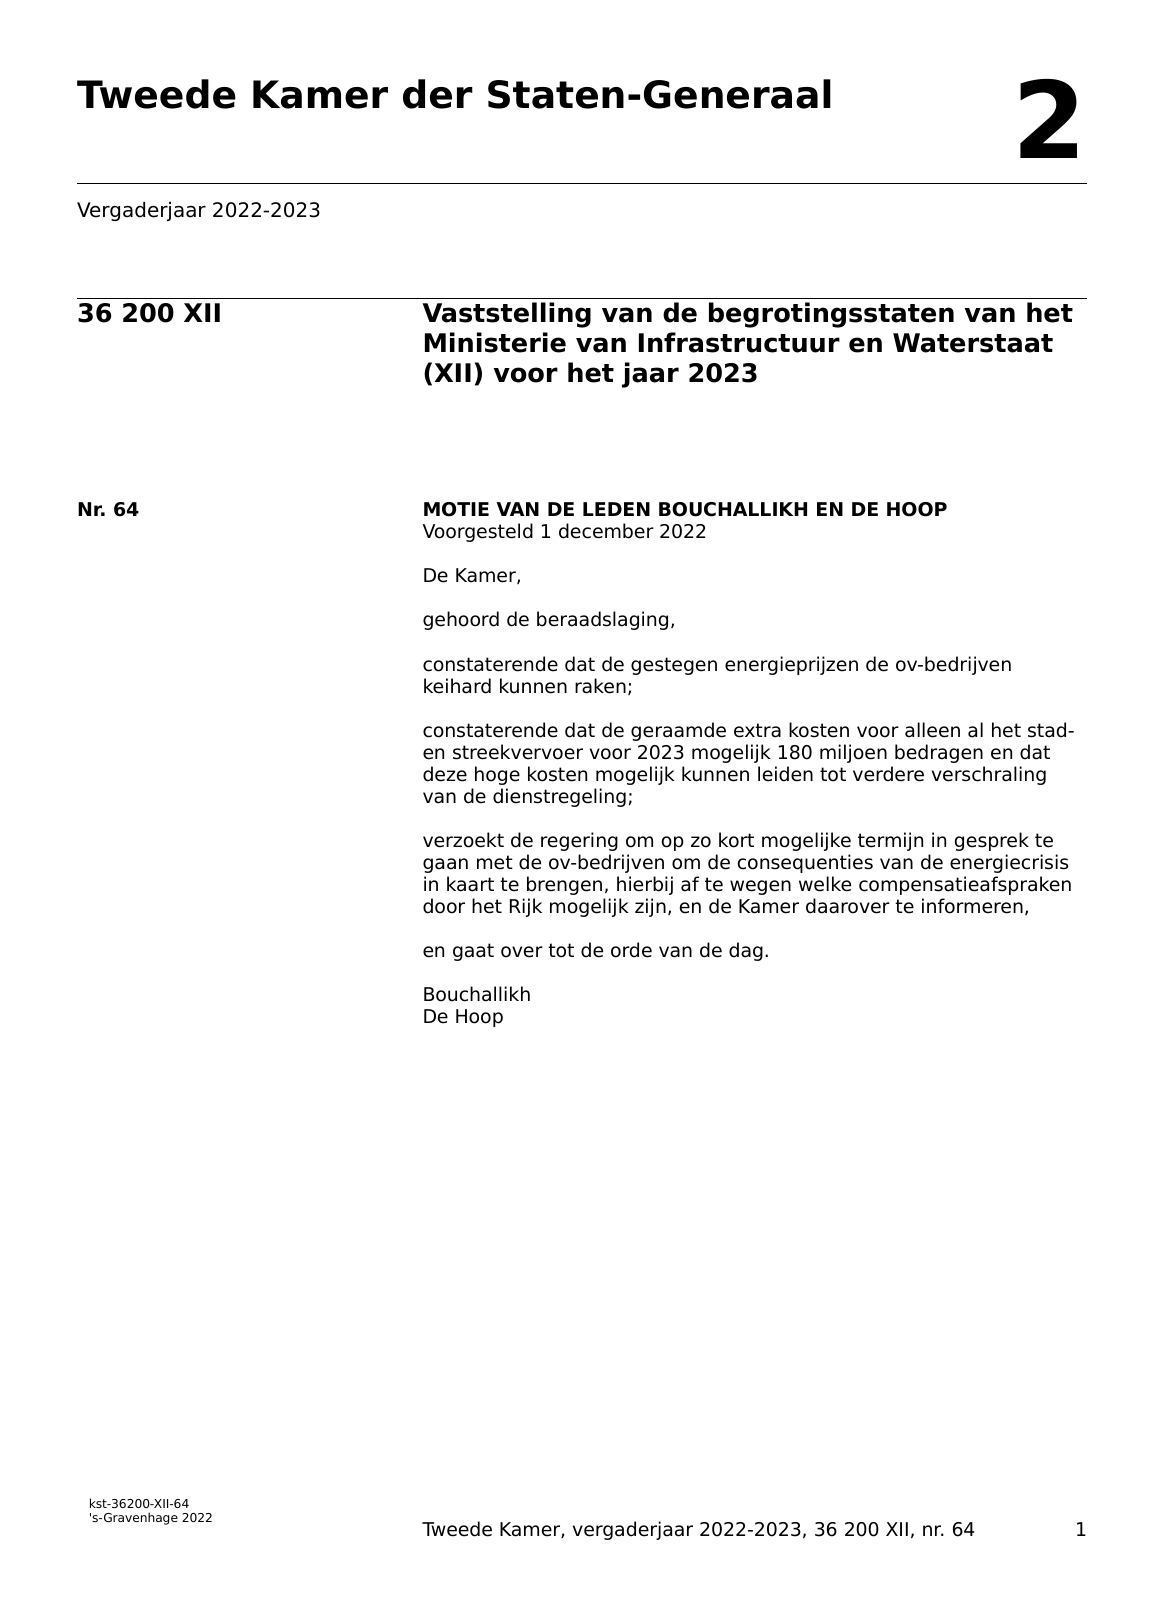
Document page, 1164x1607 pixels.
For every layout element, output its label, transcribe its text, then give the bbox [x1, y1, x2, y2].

text Bouchallikh [422, 984, 1087, 1006]
subtitle 36 200 XII Vaststelling van de begrotingsstaten van het Ministerie van Infrastructuur en Waterstaat (XII) voor het jaar 2023 [77, 299, 1087, 388]
text kst-36200-XII-64 [88, 1497, 323, 1511]
text constaterende dat de gestegen energieprijzen de ov-bedrijven keihard kunnen raken; [422, 653, 1087, 697]
text gehoord de beraadslaging, [422, 609, 1087, 631]
subtitle Nr. 64 MOTIE VAN DE LEDEN BOUCHALLIKH EN DE HOOP [77, 499, 1087, 521]
text De Hoop [422, 1006, 1087, 1028]
text verzoekt de regering om op zo kort mogelijke termijn in gesprek te gaan met de ov-bedrijven om de consequenties van de energiecrisis in kaart te brengen, hierbij af te wegen welke compensatieafspraken door het Rijk mogelijk zijn, en de Kamer daarover te informeren, [422, 830, 1087, 918]
text Voorgesteld 1 december 2022 [422, 521, 1087, 543]
text en gaat over tot de orde van de dag. [422, 940, 1087, 962]
table_header Tweede Kamer der Staten-Generaal [77, 59, 886, 183]
table_header 2 [886, 59, 1087, 183]
text 's-Gravenhage 2022 [88, 1511, 323, 1525]
text constaterende dat de geraamde extra kosten voor alleen al het stad- en streekvervoer voor 2023 mogelijk 180 miljoen bedragen en dat deze hoge kosten mogelijk kunnen leiden tot verdere verschraling van de dienstregeling; [422, 720, 1087, 808]
table_cell Vergaderjaar 2022-2023 [77, 184, 1087, 298]
text De Kamer, [422, 565, 1087, 587]
